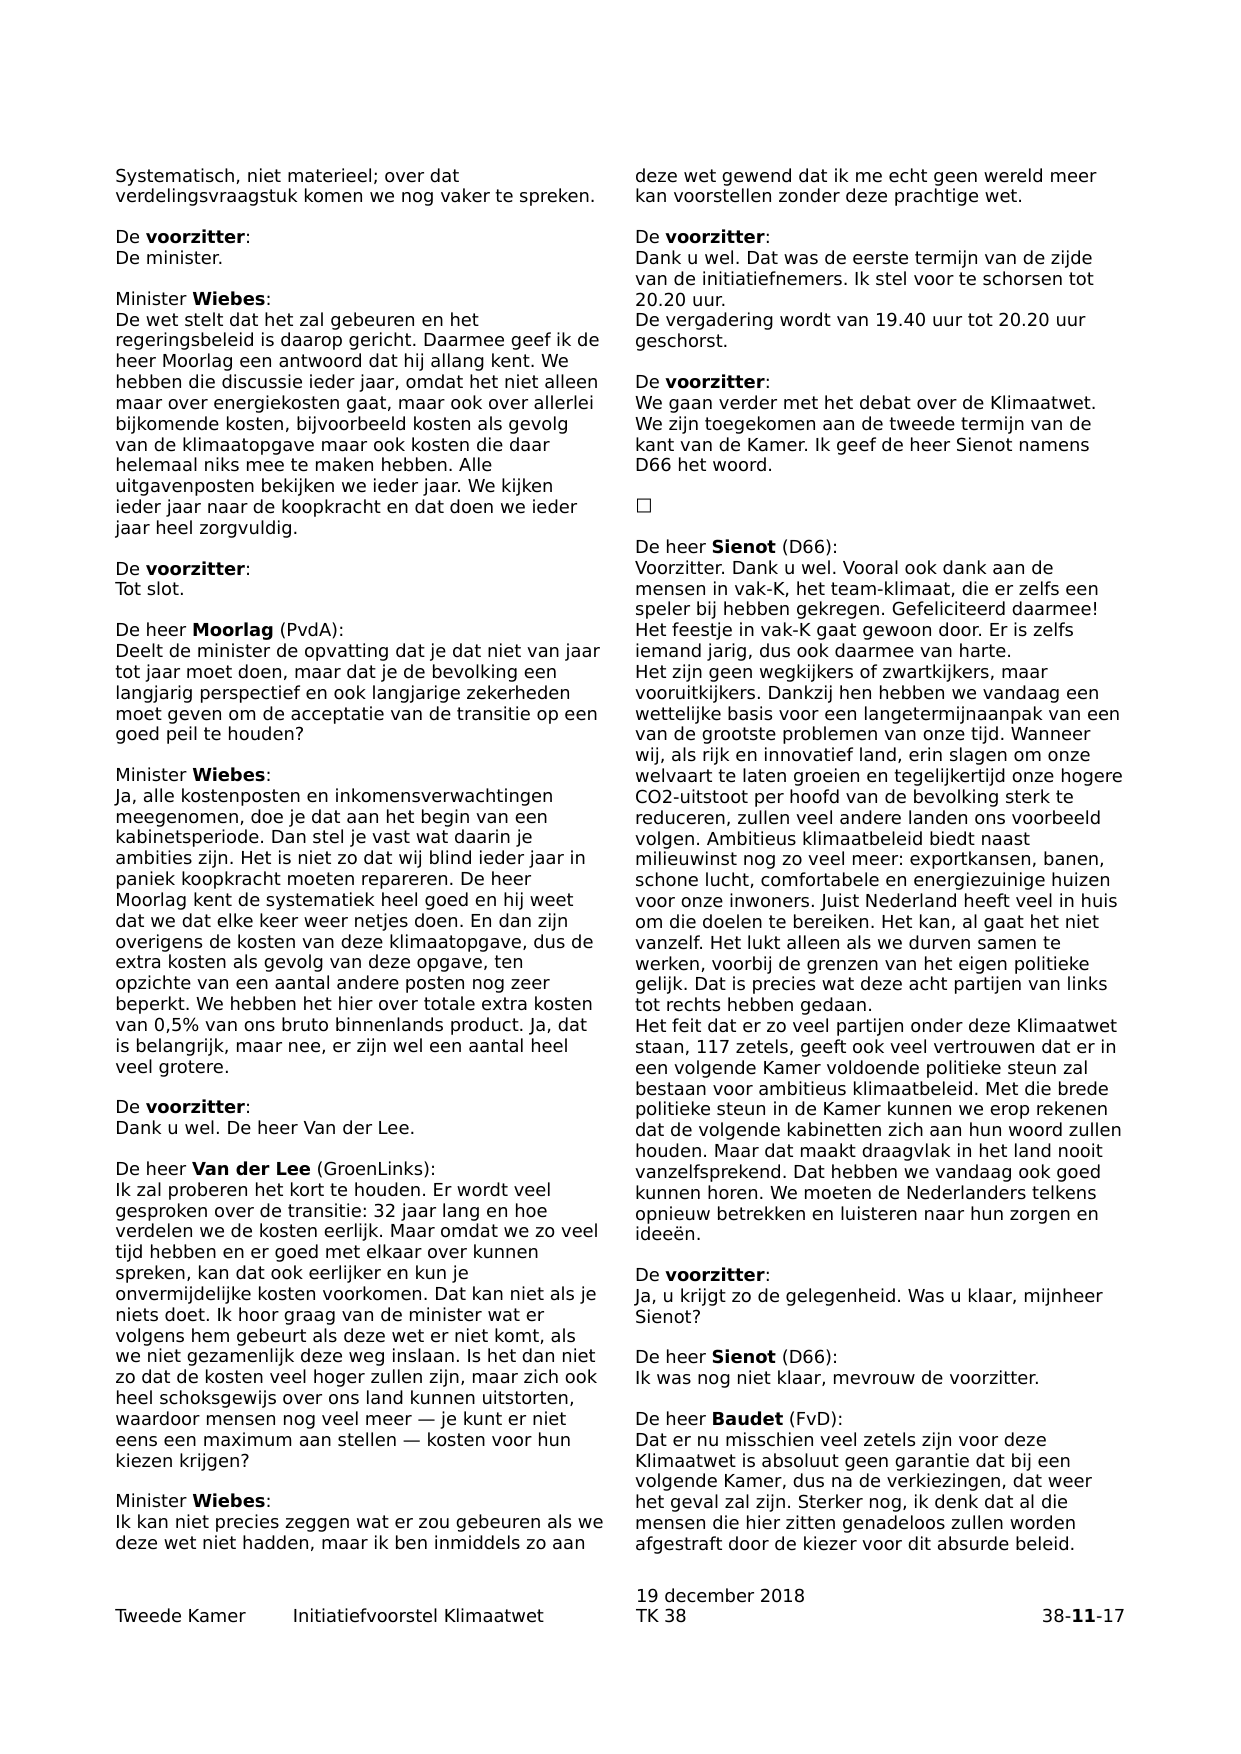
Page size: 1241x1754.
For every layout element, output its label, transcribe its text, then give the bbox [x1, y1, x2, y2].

text Ik kan niet precies zeggen wat er zou gebeuren als we deze wet niet hadden, maar ik ben inmiddels zo aan [115, 1512, 605, 1554]
text Dank u wel. De heer Van der Lee. [115, 1118, 605, 1139]
text De voorzitter: [115, 227, 605, 248]
text De voorzitter: [635, 372, 1125, 393]
text De minister. [115, 248, 605, 268]
text Dank u wel. Dat was de eerste termijn van de zijde van de initiatiefnemers. Ik stel voor te schorsen tot 20.20 uur. [635, 248, 1125, 310]
text De heer Sienot (D66): [635, 1347, 1125, 1368]
text Systematisch, niet materieel; over dat verdelingsvraagstuk komen we nog vaker te spreken. [115, 165, 605, 207]
text De heer Van der Lee (GroenLinks): [115, 1159, 605, 1179]
text Deelt de minister de opvatting dat je dat niet van jaar tot jaar moet doen, maar dat je de bevolking een langjarig perspectief en ook langjarige zekerheden moet geven om de acceptatie van de transitie op een goed peil te houden? [115, 641, 605, 745]
text Voorzitter. Dank u wel. Vooral ook dank aan de mensen in vak-K, het team-klimaat, die er zelfs een speler bij hebben gekregen. Gefeliciteerd daarmee! Het feestje in vak-K gaat gewoon door. Er is zelfs iemand jarig, dus ook daarmee van harte. [635, 557, 1125, 662]
text De heer Moorlag (PvdA): [115, 620, 605, 641]
text Ja, alle kostenposten en inkomensverwachtingen meegenomen, doe je dat aan het begin van een kabinetsperiode. Dan stel je vast wat daarin je ambities zijn. Het is niet zo dat wij blind ieder jaar in paniek koopkracht moeten repareren. De heer Moorlag kent de systematiek heel goed en hij weet dat we dat elke keer weer netjes doen. En dan zijn overigens de kosten van deze klimaatopgave, dus de extra kosten als gevolg van deze opgave, ten opzichte van een aantal andere posten nog zeer beperkt. We hebben het hier over totale extra kosten van 0,5% van ons bruto binnenlands product. Ja, dat is belangrijk, maar nee, er zijn wel een aantal heel veel grotere. [115, 786, 605, 1077]
text De vergadering wordt van 19.40 uur tot 20.20 uur geschorst. [635, 310, 1125, 352]
text Het zijn geen wegkijkers of zwartkijkers, maar vooruitkijkers. Dankzij hen hebben we vandaag een wettelijke basis voor een langetermijnaanpak van een van de grootste problemen van onze tijd. Wanneer wij, als rijk en innovatief land, erin slagen om onze welvaart te laten groeien en tegelijkertijd onze hogere CO2-uitstoot per hoofd van de bevolking sterk te reduceren, zullen veel andere landen ons voorbeeld volgen. Ambitieus klimaatbeleid biedt naast milieuwinst nog zo veel meer: exportkansen, banen, schone lucht, comfortabele en energiezuinige huizen voor onze inwoners. Juist Nederland heeft veel in huis om die doelen te bereiken. Het kan, al gaat het niet vanzelf. Het lukt alleen als we durven samen te werken, voorbij de grenzen van het eigen politieke gelijk. Dat is precies wat deze acht partijen van links tot rechts hebben gedaan. [635, 662, 1125, 1016]
text De heer Sienot (D66): [635, 537, 1125, 557]
text De wet stelt dat het zal gebeuren en het regeringsbeleid is daarop gericht. Daarmee geef ik de heer Moorlag een antwoord dat hij allang kent. We hebben die discussie ieder jaar, omdat het niet alleen maar over energiekosten gaat, maar ook over allerlei bijkomende kosten, bijvoorbeeld kosten als gevolg van de klimaatopgave maar ook kosten die daar helemaal niks mee te maken hebben. Alle uitgavenposten bekijken we ieder jaar. We kijken ieder jaar naar de koopkracht en dat doen we ieder jaar heel zorgvuldig. [115, 309, 605, 538]
text Dat er nu misschien veel zetels zijn voor deze Klimaatwet is absoluut geen garantie dat bij een volgende Kamer, dus na de verkiezingen, dat weer het geval zal zijn. Sterker nog, ik denk dat al die mensen die hier zitten genadeloos zullen worden afgestraft door de kiezer voor dit absurde beleid. [635, 1429, 1125, 1554]
text Tot slot. [115, 579, 605, 600]
text Ik was nog niet klaar, mevrouw de voorzitter. [635, 1368, 1125, 1389]
text We gaan verder met het debat over de Klimaatwet. We zijn toegekomen aan de tweede termijn van de kant van de Kamer. Ik geef de heer Sienot namens D66 het woord. [635, 393, 1125, 476]
text De voorzitter: [635, 1265, 1125, 1286]
text Ja, u krijgt zo de gelegenheid. Was u klaar, mijnheer Sienot? [635, 1286, 1125, 1327]
text De voorzitter: [635, 227, 1125, 248]
text De voorzitter: [115, 1097, 605, 1118]
text Ik zal proberen het kort te houden. Er wordt veel gesproken over de transitie: 32 jaar lang en hoe verdelen we de kosten eerlijk. Maar omdat we zo veel tijd hebben en er goed met elkaar over kunnen spreken, kan dat ook eerlijker en kun je onvermijdelijke kosten voorkomen. Dat kan niet als je niets doet. Ik hoor graag van de minister wat er volgens hem gebeurt als deze wet er niet komt, als we niet gezamenlijk deze weg inslaan. Is het dan niet zo dat de kosten veel hoger zullen zijn, maar zich ook heel schoksgewijs over ons land kunnen uitstorten, waardoor mensen nog veel meer — je kunt er niet eens een maximum aan stellen — kosten voor hun kiezen krijgen? [115, 1179, 605, 1471]
text Minister Wiebes: [115, 288, 605, 309]
text De voorzitter: [115, 558, 605, 579]
text De heer Baudet (FvD): [635, 1409, 1125, 1429]
text Minister Wiebes: [115, 765, 605, 786]
text Minister Wiebes: [115, 1491, 605, 1512]
text ⬜ [635, 496, 1125, 517]
text Het feit dat er zo veel partijen onder deze Klimaatwet staan, 117 zetels, geeft ook veel vertrouwen dat er in een volgende Kamer voldoende politieke steun zal bestaan voor ambitieus klimaatbeleid. Met die brede politieke steun in de Kamer kunnen we erop rekenen dat de volgende kabinetten zich aan hun woord zullen houden. Maar dat maakt draagvlak in het land nooit vanzelfsprekend. Dat hebben we vandaag ook goed kunnen horen. We moeten de Nederlanders telkens opnieuw betrekken en luisteren naar hun zorgen en ideeën. [635, 1016, 1125, 1245]
text deze wet gewend dat ik me echt geen wereld meer kan voorstellen zonder deze prachtige wet. [635, 165, 1125, 207]
